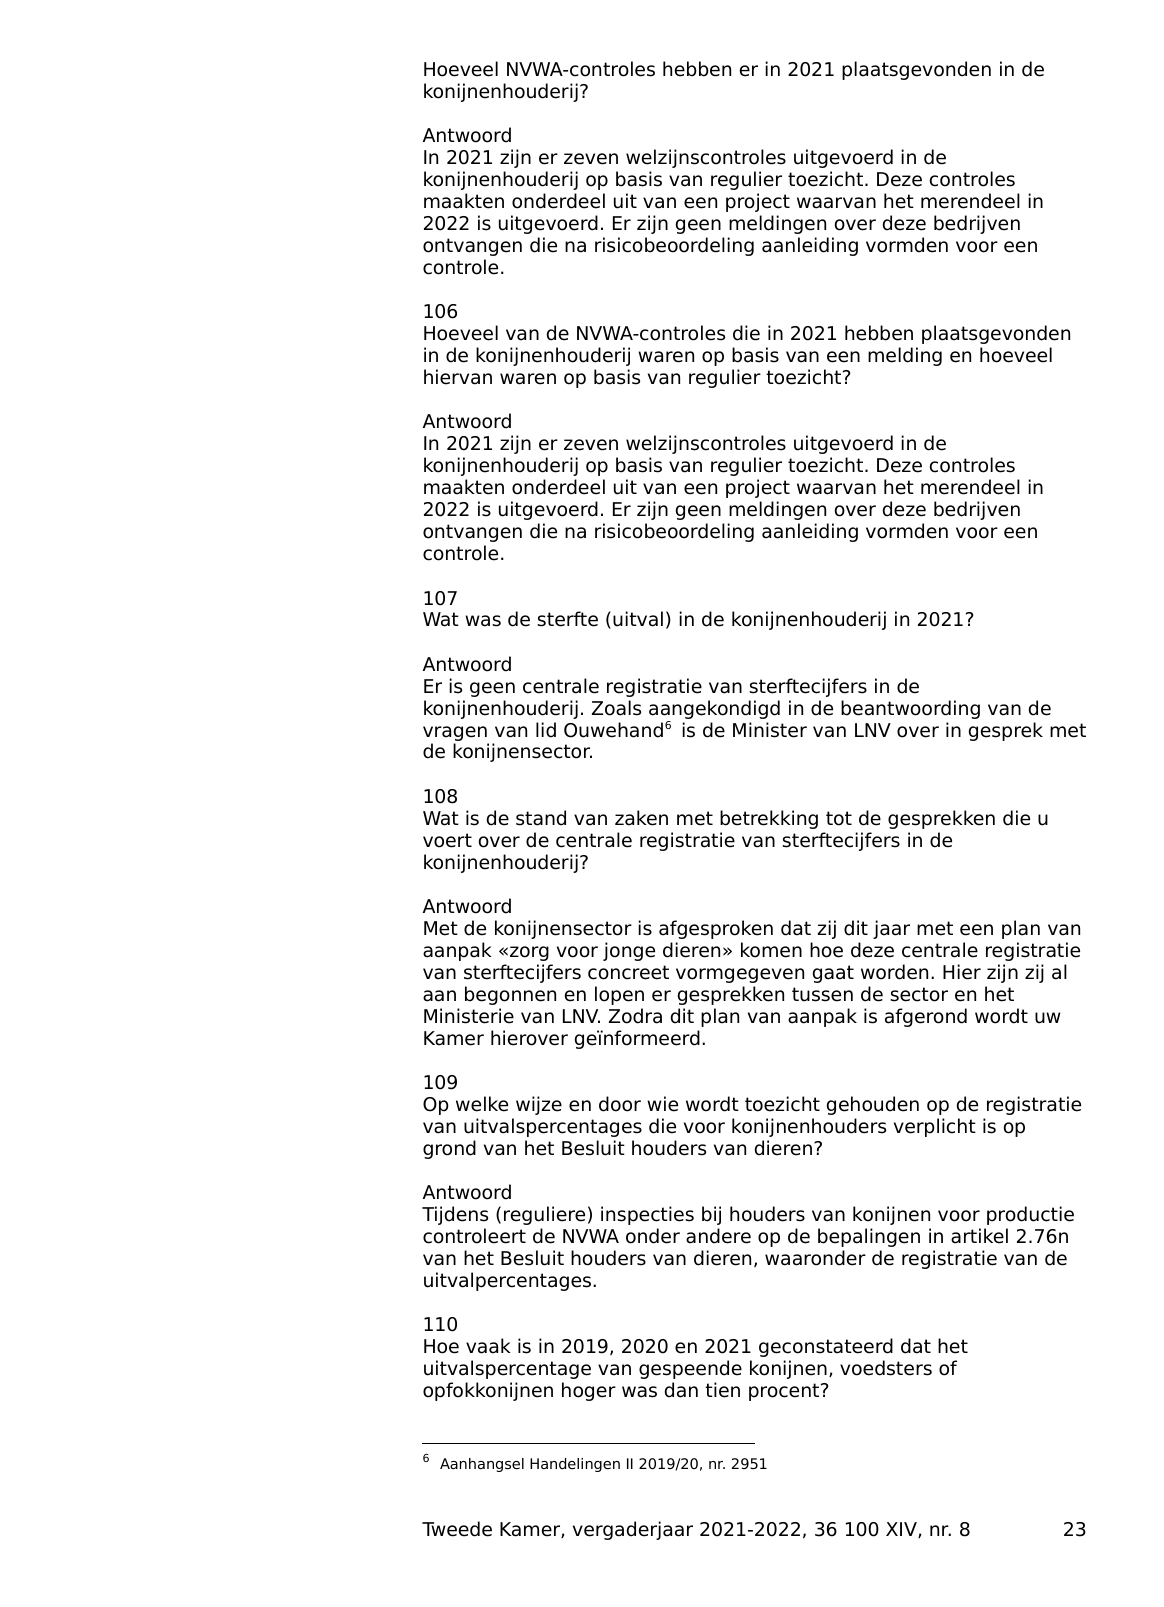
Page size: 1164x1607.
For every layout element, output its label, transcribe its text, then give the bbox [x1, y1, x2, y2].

text Antwoord [422, 1182, 1087, 1204]
text Antwoord [422, 896, 1087, 918]
text Wat was de sterfte (uitval) in de konijnenhouderij in 2021? [422, 609, 1087, 631]
text Hoeveel NVWA-controles hebben er in 2021 plaatsgevonden in de konijnenhouderij? [422, 59, 1087, 103]
text 107 [422, 587, 1087, 609]
text 110 [422, 1314, 1087, 1336]
text In 2021 zijn er zeven welzijnscontroles uitgevoerd in de konijnenhouderij op basis van regulier toezicht. Deze controles maakten onderdeel uit van een project waarvan het merendeel in 2022 is uitgevoerd. Er zijn geen meldingen over deze bedrijven ontvangen die na risicobeoordeling aanleiding vormden voor een controle. [422, 433, 1087, 565]
text Met de konijnensector is afgesproken dat zij dit jaar met een plan van aanpak «zorg voor jonge dieren» komen hoe deze centrale registratie van sterftecijfers concreet vormgegeven gaat worden. Hier zijn zij al aan begonnen en lopen er gesprekken tussen de sector en het Ministerie van LNV. Zodra dit plan van aanpak is afgerond wordt uw Kamer hierover geïnformeerd. [422, 918, 1087, 1049]
text Antwoord [422, 125, 1087, 147]
text Aanhangsel Handelingen II 2019/20, nr. 2951 [422, 1452, 1087, 1474]
text Antwoord [422, 653, 1087, 676]
text Hoeveel van de NVWA-controles die in 2021 hebben plaatsgevonden in de konijnenhouderij waren op basis van een melding en hoeveel hiervan waren op basis van regulier toezicht? [422, 323, 1087, 389]
text Antwoord [422, 411, 1087, 433]
text Op welke wijze en door wie wordt toezicht gehouden op de registratie van uitvalspercentages die voor konijnenhouders verplicht is op grond van het Besluit houders van dieren? [422, 1094, 1087, 1160]
text Hoe vaak is in 2019, 2020 en 2021 geconstateerd dat het uitvalspercentage van gespeende konijnen, voedsters of opfokkonijnen hoger was dan tien procent? [422, 1336, 1087, 1402]
text 108 [422, 786, 1087, 808]
text 106 [422, 301, 1087, 323]
text 109 [422, 1072, 1087, 1094]
text Wat is de stand van zaken met betrekking tot de gesprekken die u voert over de centrale registratie van sterftecijfers in de konijnenhouderij? [422, 808, 1087, 873]
text Er is geen centrale registratie van sterftecijfers in de konijnenhouderij. Zoals aangekondigd in de beantwoording van de vragen van lid Ouwehand is de Minister van LNV over in gesprek met de konijnensector. [422, 676, 1087, 763]
text In 2021 zijn er zeven welzijnscontroles uitgevoerd in de konijnenhouderij op basis van regulier toezicht. Deze controles maakten onderdeel uit van een project waarvan het merendeel in 2022 is uitgevoerd. Er zijn geen meldingen over deze bedrijven ontvangen die na risicobeoordeling aanleiding vormden voor een controle. [422, 147, 1087, 279]
text Tijdens (reguliere) inspecties bij houders van konijnen voor productie controleert de NVWA onder andere op de bepalingen in artikel 2.76n van het Besluit houders van dieren, waaronder de registratie van de uitvalpercentages. [422, 1204, 1087, 1292]
